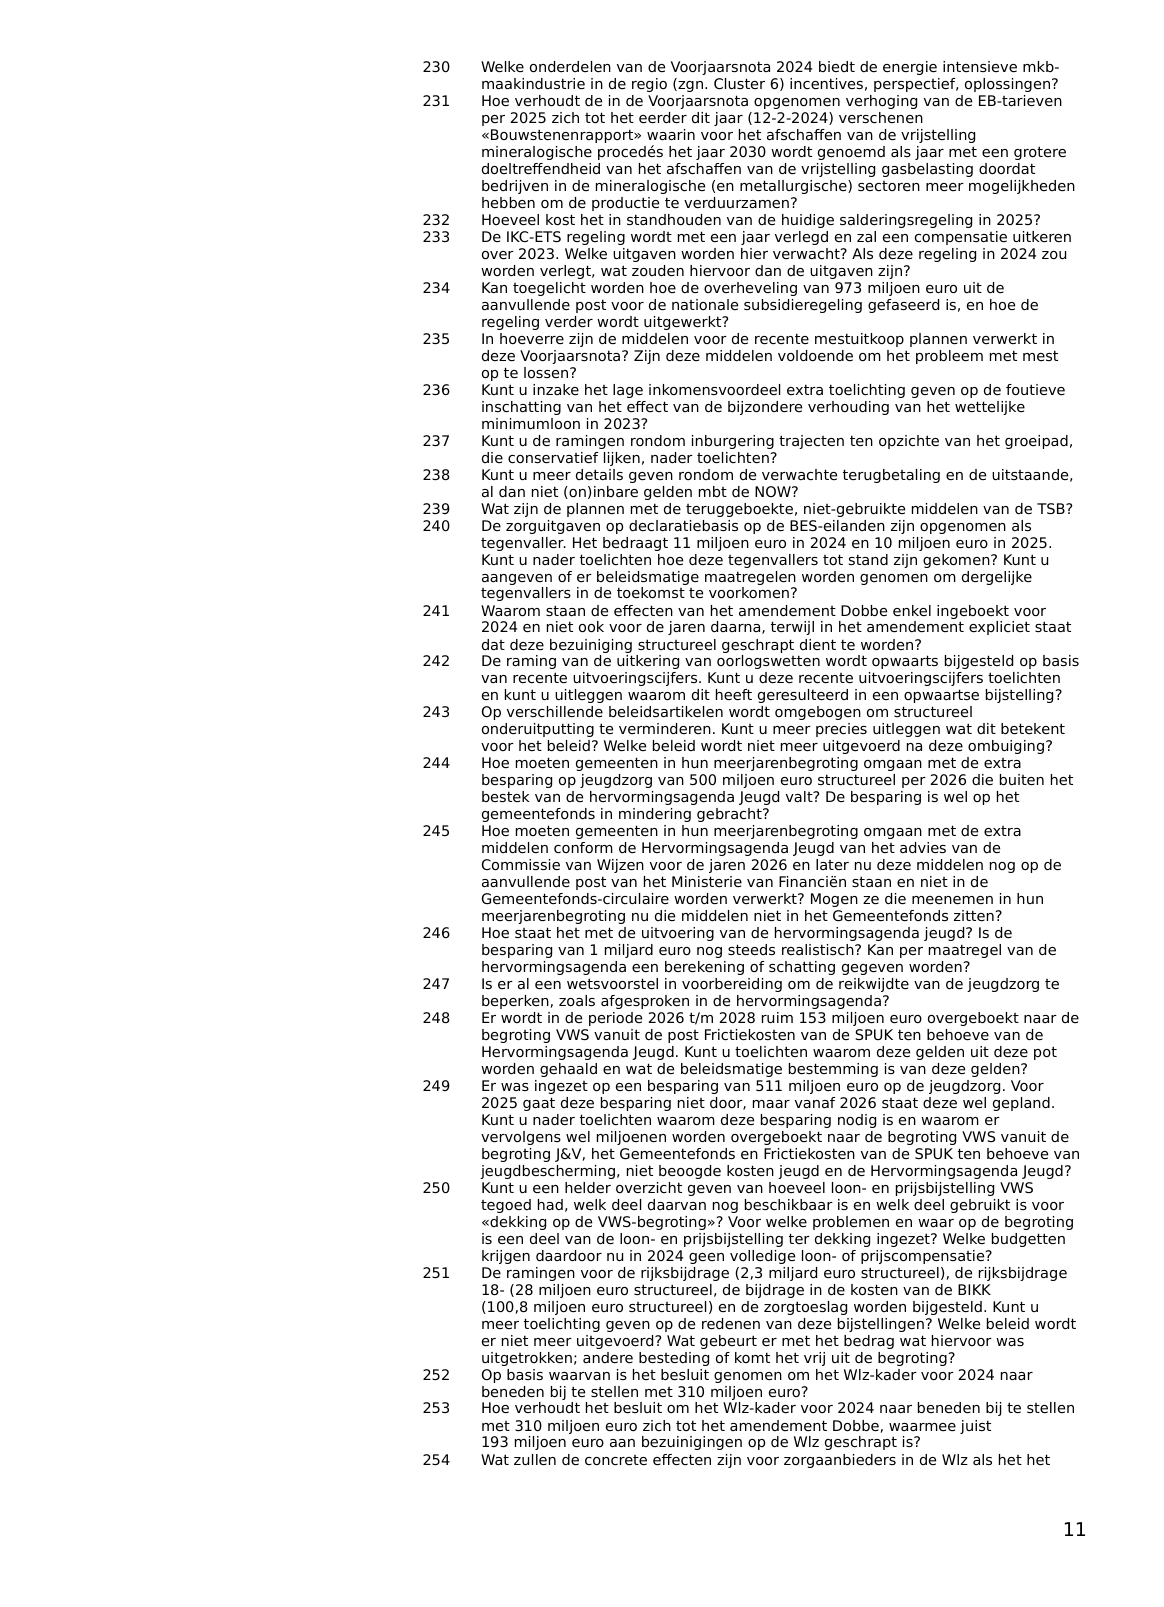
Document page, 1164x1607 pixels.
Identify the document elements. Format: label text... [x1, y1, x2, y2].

table_cell Er was ingezet op een besparing van 511 miljoen euro op de jeugdzorg. Voor 2025 gaat deze besparing niet door, maar vanaf 2026 staat deze wel gepland. Kunt u nader toelichten waarom deze besparing nodig is en waarom er vervolgens wel miljoenen worden overgeboekt naar de begroting VWS vanuit de begroting J&V, het Gemeentefonds en Frictiekosten van de SPUK ten behoeve van jeugdbescherming, niet beoogde kosten jeugd en de Hervormingsagenda Jeugd? [475, 1078, 1087, 1180]
table_cell Kunt u inzake het lage inkomensvoordeel extra toelichting geven op de foutieve inschatting van het effect van de bijzondere verhouding van het wettelijke minimumloon in 2023? [475, 382, 1087, 433]
table_cell Hoe moeten gemeenten in hun meerjarenbegroting omgaan met de extra middelen conform de Hervormingsagenda Jeugd van het advies van de Commissie van Wijzen voor de jaren 2026 en later nu deze middelen nog op de aanvullende post van het Ministerie van Financiën staan en niet in de Gemeentefonds-circulaire worden verwerkt? Mogen ze die meenemen in hun meerjarenbegroting nu die middelen niet in het Gemeentefonds zitten? [475, 823, 1087, 925]
table_cell Waarom staan de effecten van het amendement Dobbe enkel ingeboekt voor 2024 en niet ook voor de jaren daarna, terwijl in het amendement expliciet staat dat deze bezuiniging structureel geschrapt dient te worden? [475, 603, 1087, 653]
table_cell 243 [422, 704, 475, 755]
table_cell 240 [422, 518, 475, 602]
table_cell Hoe staat het met de uitvoering van de hervormingsagenda jeugd? Is de besparing van 1 miljard euro nog steeds realistisch? Kan per maatregel van de hervormingsagenda een berekening of schatting gegeven worden? [475, 925, 1087, 976]
table_cell Op verschillende beleidsartikelen wordt omgebogen om structureel onderuitputting te verminderen. Kunt u meer precies uitleggen wat dit betekent voor het beleid? Welke beleid wordt niet meer uitgevoerd na deze ombuiging? [475, 704, 1087, 755]
table_cell Hoe moeten gemeenten in hun meerjarenbegroting omgaan met de extra besparing op jeugdzorg van 500 miljoen euro structureel per 2026 die buiten het bestek van de hervormingsagenda Jeugd valt? De besparing is wel op het gemeentefonds in mindering gebracht? [475, 755, 1087, 823]
table_cell 236 [422, 382, 475, 433]
table_cell 252 [422, 1366, 475, 1400]
table_cell De IKC-ETS regeling wordt met een jaar verlegd en zal een compensatie uitkeren over 2023. Welke uitgaven worden hier verwacht? Als deze regeling in 2024 zou worden verlegt, wat zouden hiervoor dan de uitgaven zijn? [475, 229, 1087, 280]
table_cell 248 [422, 1010, 475, 1078]
table_cell Hoeveel kost het in standhouden van de huidige salderingsregeling in 2025? [475, 212, 1087, 229]
table_cell 239 [422, 501, 475, 517]
table_cell 230 [422, 59, 475, 93]
table_cell 249 [422, 1078, 475, 1180]
table_cell 233 [422, 229, 475, 280]
table_cell De raming van de uitkering van oorlogswetten wordt opwaarts bijgesteld op basis van recente uitvoeringscijfers. Kunt u deze recente uitvoeringscijfers toelichten en kunt u uitleggen waarom dit heeft geresulteerd in een opwaartse bijstelling? [475, 653, 1087, 704]
table_cell Op basis waarvan is het besluit genomen om het Wlz-kader voor 2024 naar beneden bij te stellen met 310 miljoen euro? [475, 1366, 1087, 1400]
table_cell 231 [422, 93, 475, 212]
table_cell 244 [422, 755, 475, 823]
table_cell Hoe verhoudt het besluit om het Wlz-kader voor 2024 naar beneden bij te stellen met 310 miljoen euro zich tot het amendement Dobbe, waarmee juist 193 miljoen euro aan bezuinigingen op de Wlz geschrapt is? [475, 1400, 1087, 1451]
table_cell 238 [422, 467, 475, 501]
table_cell 241 [422, 603, 475, 653]
table_cell Kunt u een helder overzicht geven van hoeveel loon- en prijsbijstelling VWS tegoed had, welk deel daarvan nog beschikbaar is en welk deel gebruikt is voor «dekking op de VWS-begroting»? Voor welke problemen en waar op de begroting is een deel van de loon- en prijsbijstelling ter dekking ingezet? Welke budgetten krijgen daardoor nu in 2024 geen volledige loon- of prijscompensatie? [475, 1180, 1087, 1264]
table_cell 232 [422, 212, 475, 229]
table_cell Kunt u de ramingen rondom inburgering trajecten ten opzichte van het groeipad, die conservatief lijken, nader toelichten? [475, 433, 1087, 467]
table_cell 242 [422, 653, 475, 704]
table_cell Kunt u meer details geven rondom de verwachte terugbetaling en de uitstaande, al dan niet (on)inbare gelden mbt de NOW? [475, 467, 1087, 501]
table_cell Kan toegelicht worden hoe de overheveling van 973 miljoen euro uit de aanvullende post voor de nationale subsidieregeling gefaseerd is, en hoe de regeling verder wordt uitgewerkt? [475, 280, 1087, 331]
table_cell 245 [422, 823, 475, 925]
table_cell De zorguitgaven op declaratiebasis op de BES-eilanden zijn opgenomen als tegenvaller. Het bedraagt 11 miljoen euro in 2024 en 10 miljoen euro in 2025. Kunt u nader toelichten hoe deze tegenvallers tot stand zijn gekomen? Kunt u aangeven of er beleidsmatige maatregelen worden genomen om dergelijke tegenvallers in de toekomst te voorkomen? [475, 518, 1087, 602]
table_cell Is er al een wetsvoorstel in voorbereiding om de reikwijdte van de jeugdzorg te beperken, zoals afgesproken in de hervormingsagenda? [475, 976, 1087, 1010]
table_cell 250 [422, 1180, 475, 1264]
table_cell Hoe verhoudt de in de Voorjaarsnota opgenomen verhoging van de EB-tarieven per 2025 zich tot het eerder dit jaar (12-2-2024) verschenen «Bouwstenenrapport» waarin voor het afschaffen van de vrijstelling mineralogische procedés het jaar 2030 wordt genoemd als jaar met een grotere doeltreffendheid van het afschaffen van de vrijstelling gasbelasting doordat bedrijven in de mineralogische (en metallurgische) sectoren meer mogelijkheden hebben om de productie te verduurzamen? [475, 93, 1087, 212]
table_cell De ramingen voor de rijksbijdrage (2,3 miljard euro structureel), de rijksbijdrage 18- (28 miljoen euro structureel, de bijdrage in de kosten van de BIKK (100,8 miljoen euro structureel) en de zorgtoeslag worden bijgesteld. Kunt u meer toelichting geven op de redenen van deze bijstellingen? Welke beleid wordt er niet meer uitgevoerd? Wat gebeurt er met het bedrag wat hiervoor was uitgetrokken; andere besteding of komt het vrij uit de begroting? [475, 1265, 1087, 1366]
table_cell 234 [422, 280, 475, 331]
table_cell 254 [422, 1451, 475, 1468]
table_cell 246 [422, 925, 475, 976]
table_cell 251 [422, 1265, 475, 1366]
table_cell Wat zijn de plannen met de teruggeboekte, niet-gebruikte middelen van de TSB? [475, 501, 1087, 517]
table_cell 237 [422, 433, 475, 467]
table_cell Welke onderdelen van de Voorjaarsnota 2024 biedt de energie intensieve mkb-maakindustrie in de regio (zgn. Cluster 6) incentives, perspectief, oplossingen? [475, 59, 1087, 93]
table_cell 247 [422, 976, 475, 1010]
table_cell Wat zullen de concrete effecten zijn voor zorgaanbieders in de Wlz als het het [475, 1451, 1087, 1468]
table_cell 235 [422, 331, 475, 382]
table_cell In hoeverre zijn de middelen voor de recente mestuitkoop plannen verwerkt in deze Voorjaarsnota? Zijn deze middelen voldoende om het probleem met mest op te lossen? [475, 331, 1087, 382]
table_cell Er wordt in de periode 2026 t/m 2028 ruim 153 miljoen euro overgeboekt naar de begroting VWS vanuit de post Frictiekosten van de SPUK ten behoeve van de Hervormingsagenda Jeugd. Kunt u toelichten waarom deze gelden uit deze pot worden gehaald en wat de beleidsmatige bestemming is van deze gelden? [475, 1010, 1087, 1078]
table_cell 253 [422, 1400, 475, 1451]
